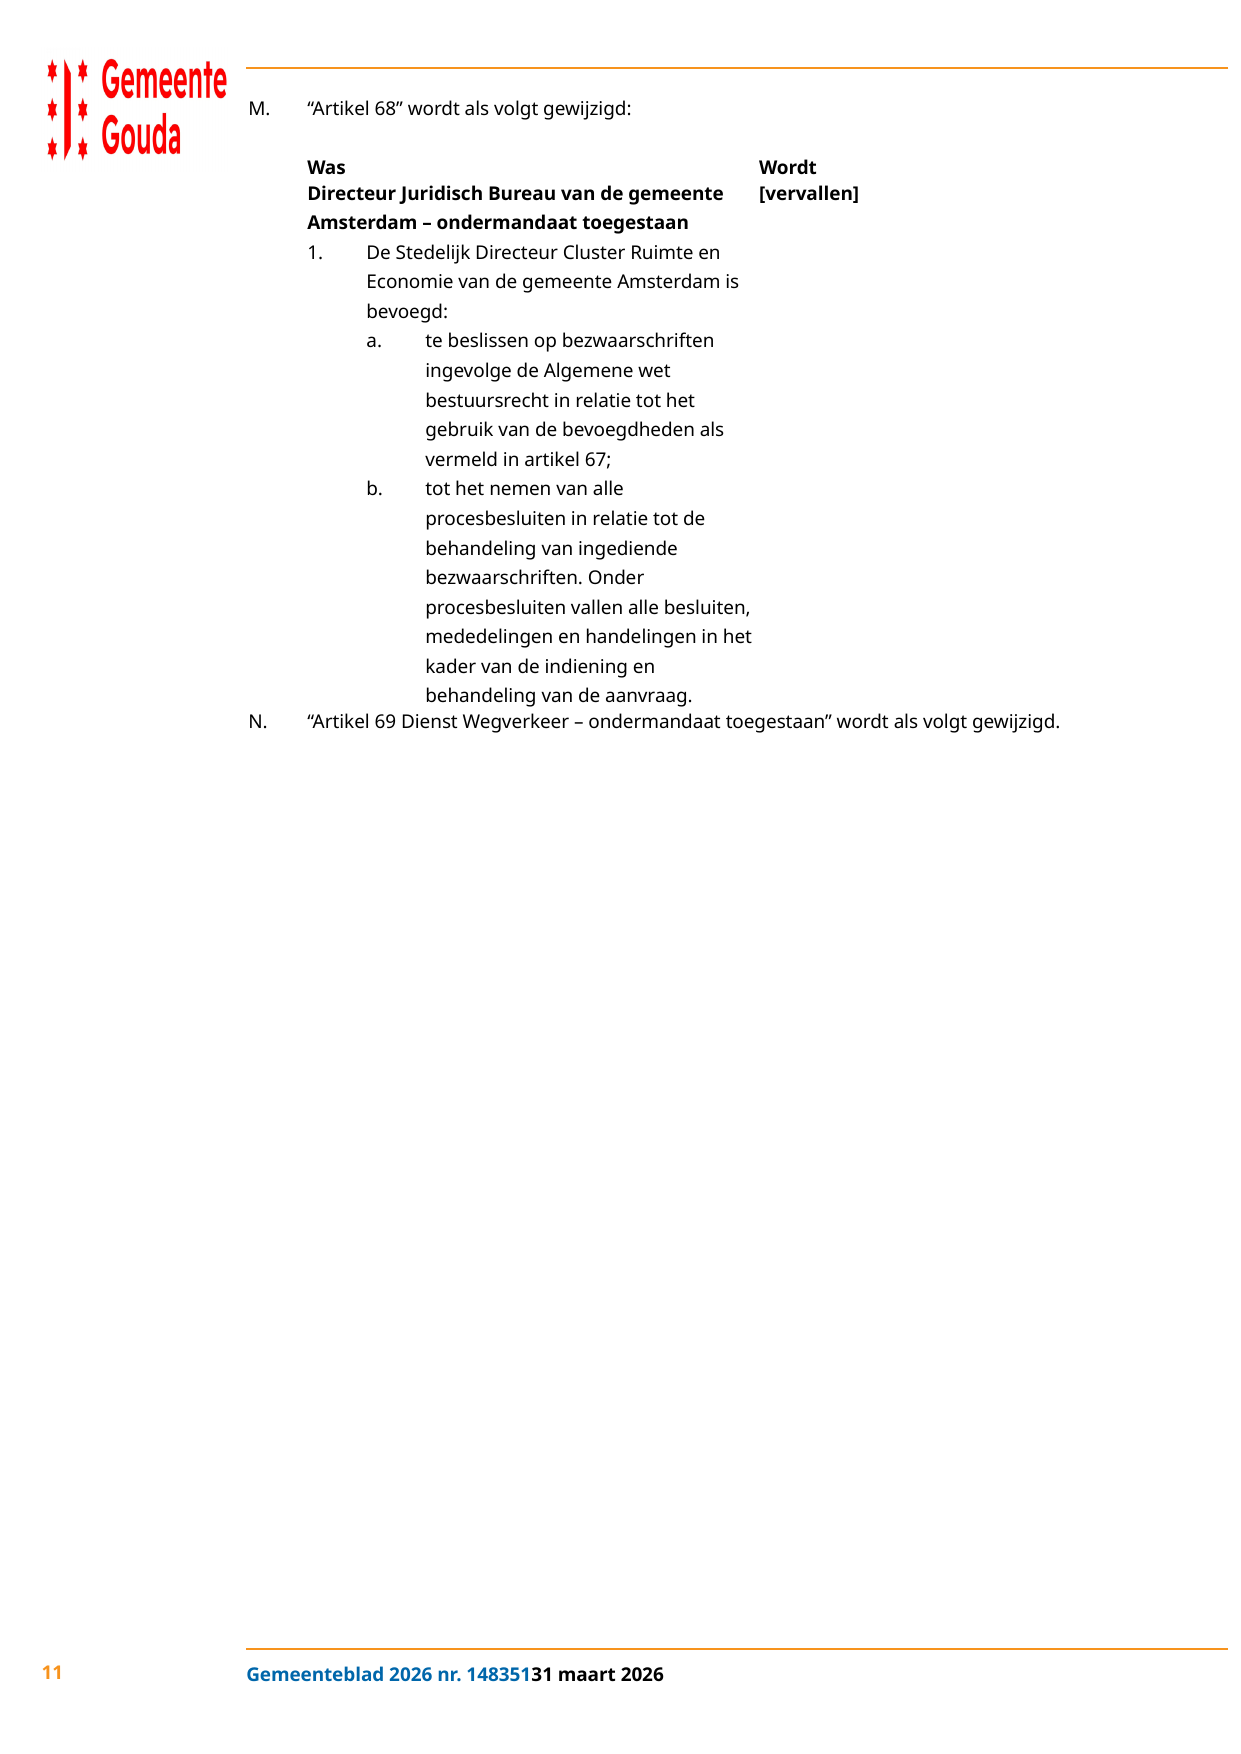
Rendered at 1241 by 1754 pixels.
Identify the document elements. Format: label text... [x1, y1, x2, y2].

table_cell [vervallen] [759, 180, 1211, 708]
list “Artikel 68” wordt als volgt gewijzigd: [248, 95, 1152, 121]
list “Artikel 69 Dienst Wegverkeer – ondermandaat toegestaan” wordt als volgt gewijzigd. [248, 708, 1152, 734]
picture [41, 47, 231, 172]
table_header Was [307, 154, 759, 180]
table_header Wordt [759, 154, 1211, 180]
table_cell Directeur Juridisch Bureau van de gemeente Amsterdam – ondermandaat toegestaan De Stedelijk Directeur Cluster Ruimte en Economie van de gemeente Amsterdam is bevoegd: te beslissen op bezwaarschriften ingevolge de Algemene wet bestuursrecht in relatie tot het gebruik van de bevoegdheden als vermeld in artikel 67; tot het nemen van alle procesbesluiten in relatie tot de behandeling van ingediende bezwaarschriften. Onder procesbesluiten vallen alle besluiten, mededelingen en handelingen in het kader van de indiening en behandeling van de aanvraag. [307, 180, 759, 708]
